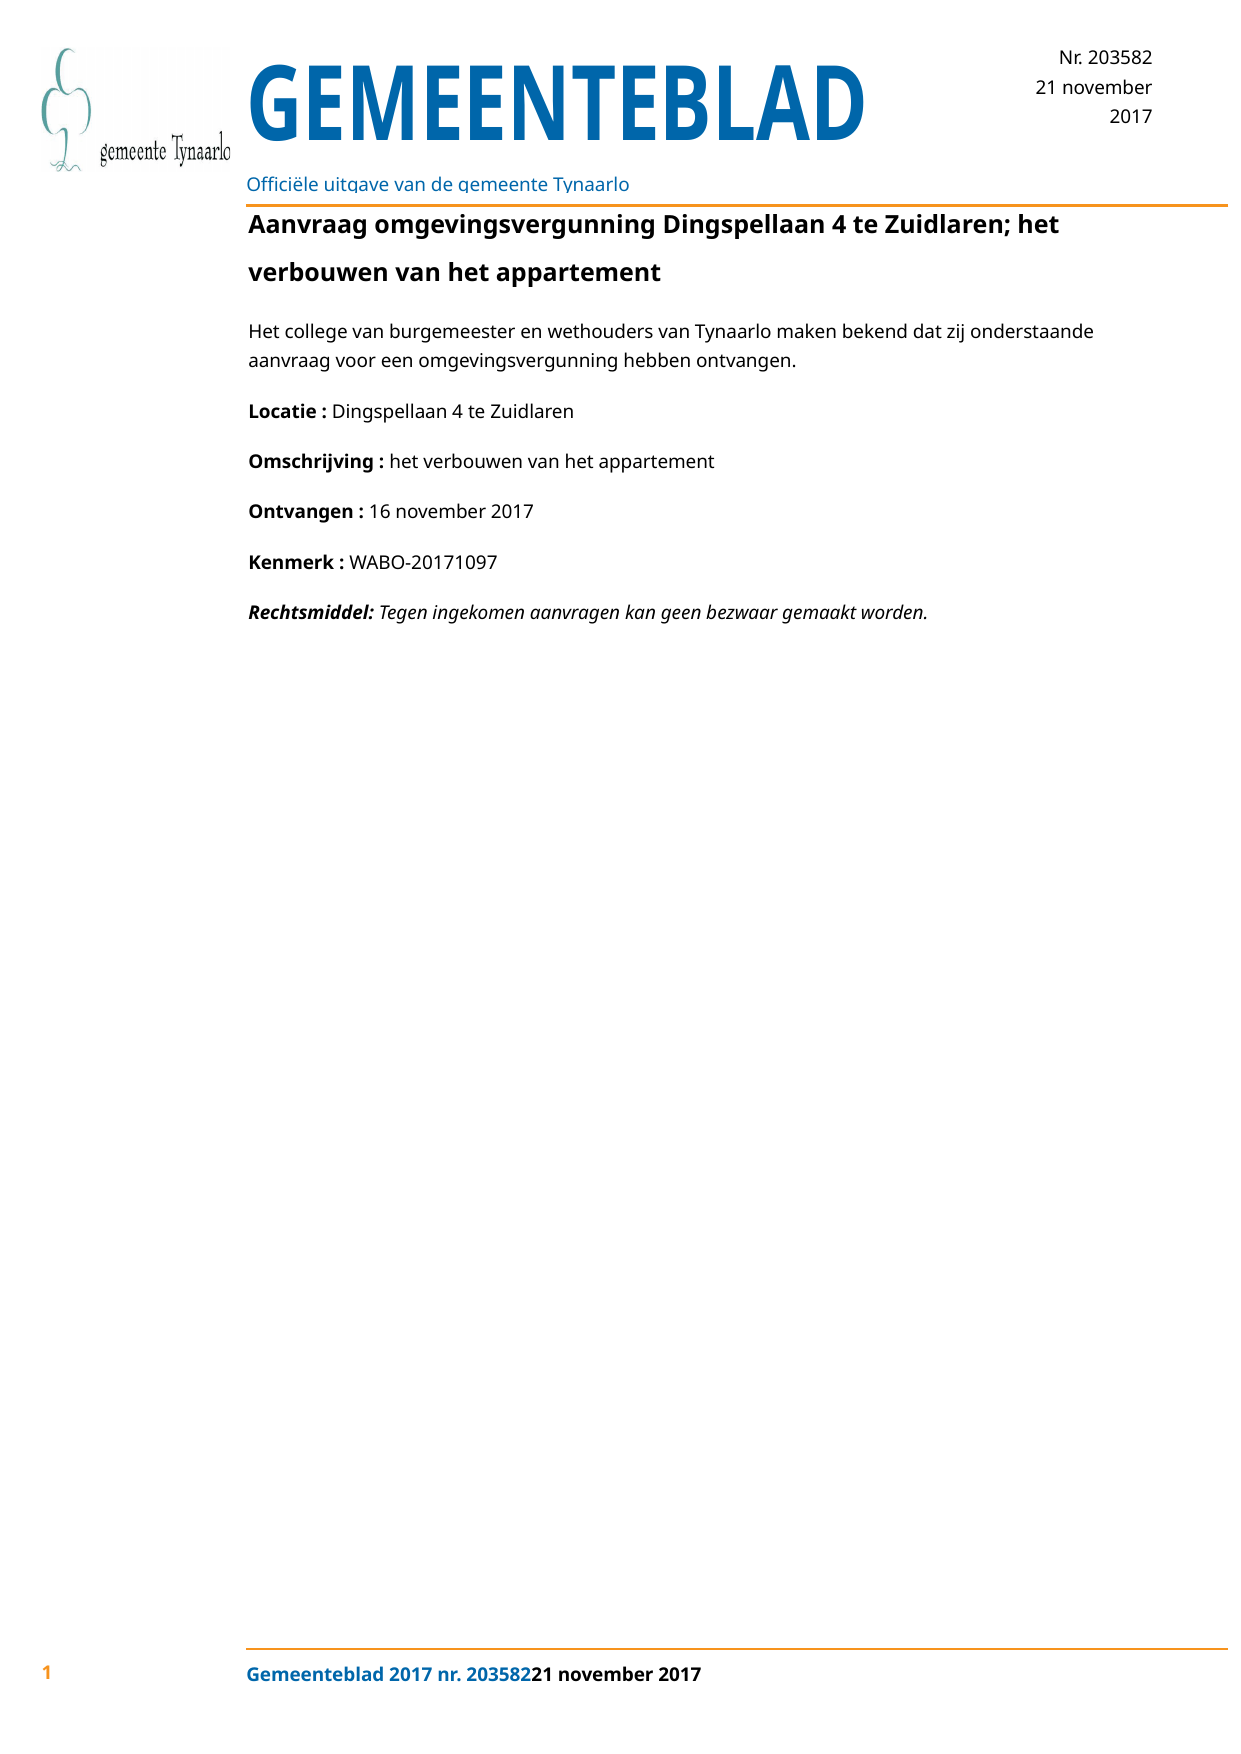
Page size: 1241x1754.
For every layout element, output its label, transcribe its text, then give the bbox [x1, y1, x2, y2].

text Kenmerk : WABO-20171097 [248, 549, 1152, 575]
text Locatie : Dingspellaan 4 te Zuidlaren [248, 398, 1152, 424]
picture [41, 47, 231, 172]
text Omschrijving : het verbouwen van het appartement [248, 448, 1152, 474]
text Het college van burgemeester en wethouders van Tynaarlo maken bekend dat zij onderstaande aanvraag voor een omgevingsvergunning hebben ontvangen. [248, 318, 1152, 373]
text Aanvraag omgevingsvergunning Dingspellaan 4 te Zuidlaren; het verbouwen van het appartement [248, 207, 1152, 288]
text Ontvangen : 16 november 2017 [248, 499, 1152, 524]
text Rechtsmiddel: Tegen ingekomen aanvragen kan geen bezwaar gemaakt worden. [248, 599, 1152, 625]
